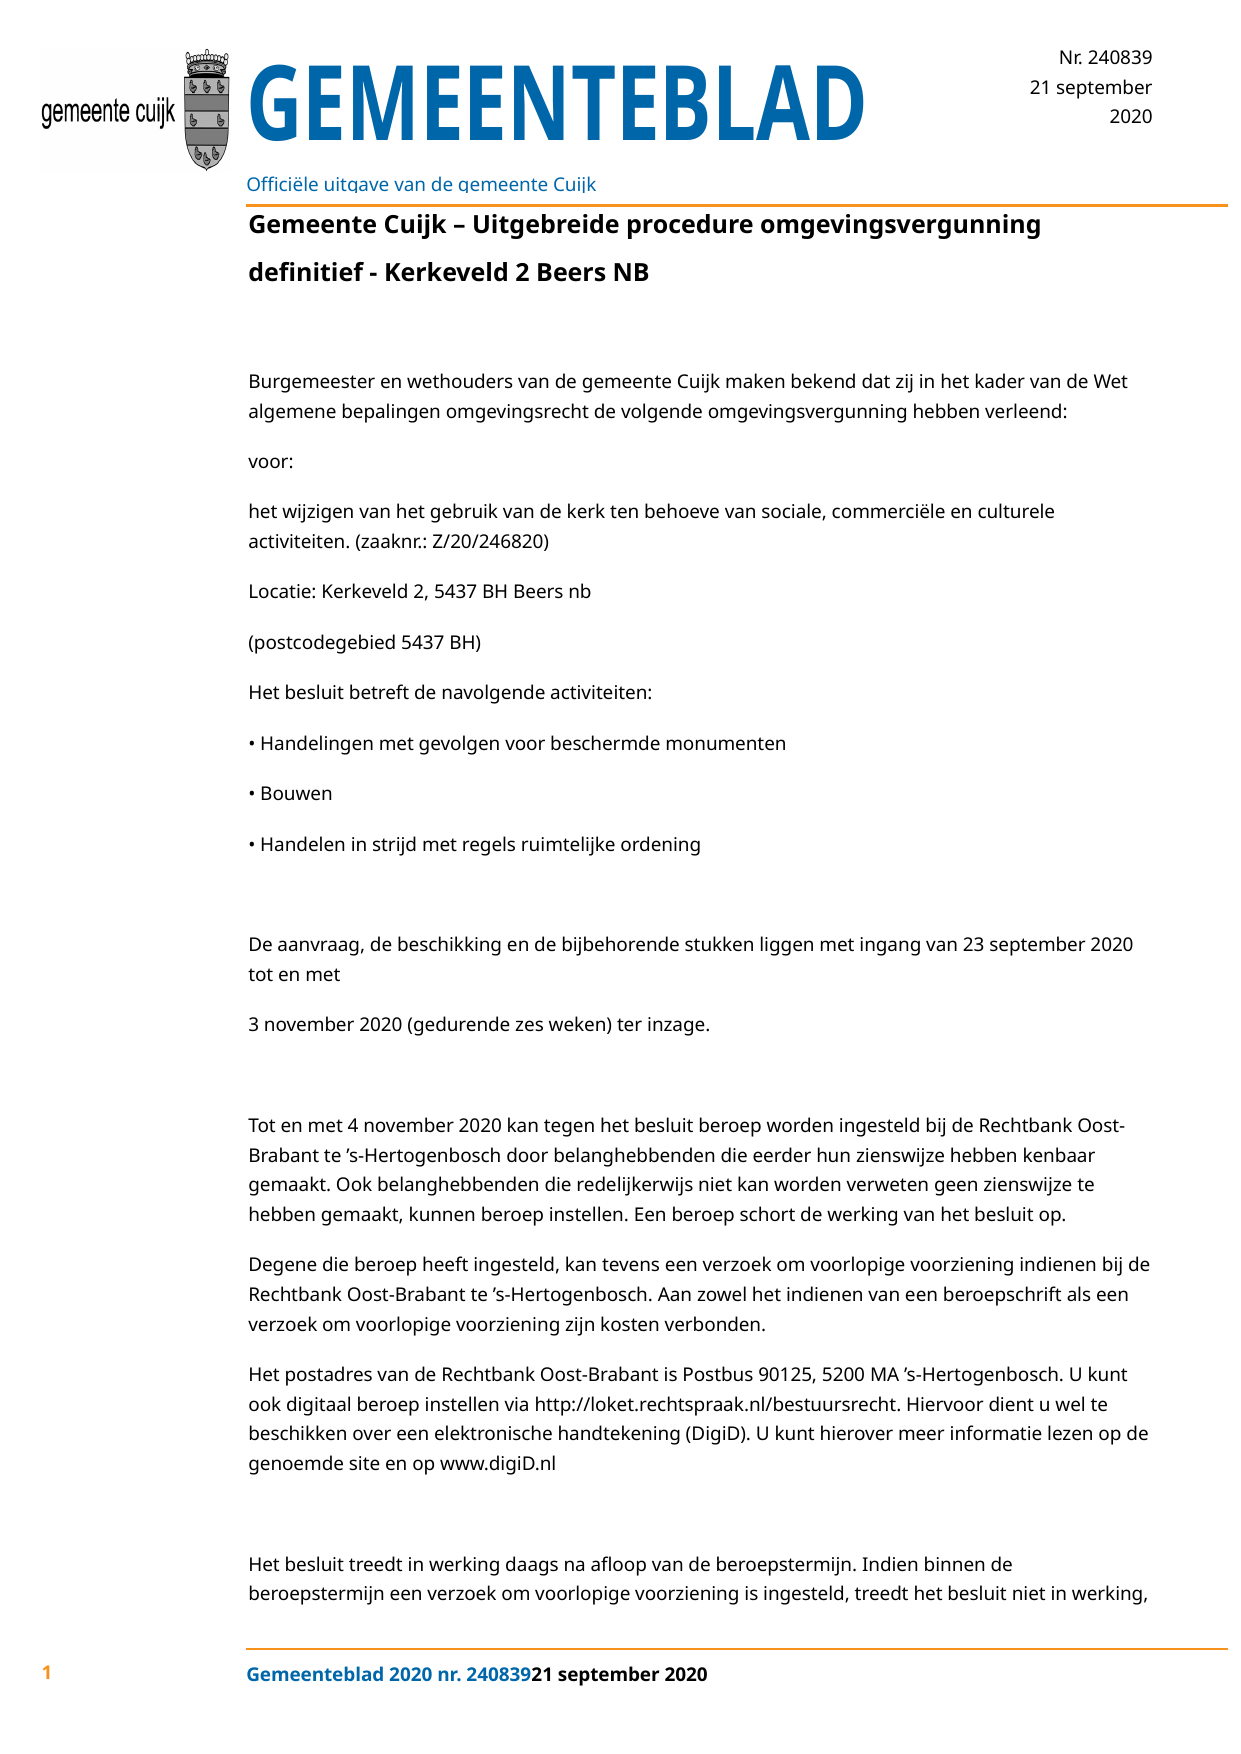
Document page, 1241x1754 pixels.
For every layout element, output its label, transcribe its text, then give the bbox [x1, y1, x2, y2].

text Het besluit treedt in werking daags na afloop van de beroepstermijn. Indien binnen de beroepstermijn een verzoek om voorlopige voorziening is ingesteld, treedt het besluit niet in werking, [248, 1551, 1152, 1606]
text Het besluit betreft de navolgende activiteiten: [248, 679, 1152, 705]
text Het postadres van de Rechtbank Oost-Brabant is Postbus 90125, 5200 MA ’s-Hertogenbosch. U kunt ook digitaal beroep instellen via http://loket.rechtspraak.nl/bestuursrecht. Hiervoor dient u wel te beschikken over een elektronische handtekening (DigiD). U kunt hierover meer informatie lezen op de genoemde site en op www.digiD.nl [248, 1361, 1152, 1476]
text Degene die beroep heeft ingesteld, kan tevens een verzoek om voorlopige voorziening indienen bij de Rechtbank Oost-Brabant te ’s-Hertogenbosch. Aan zowel het indienen van een beroepschrift als een verzoek om voorlopige voorziening zijn kosten verbonden. [248, 1252, 1152, 1337]
text het wijzigen van het gebruik van de kerk ten behoeve van sociale, commerciële en culturele activiteiten. (zaaknr.: Z/20/246820) [248, 499, 1152, 554]
text • Bouwen [248, 780, 1152, 806]
text (postcodegebied 5437 BH) [248, 629, 1152, 655]
text • Handelingen met gevolgen voor beschermde monumenten [248, 730, 1152, 756]
text • Handelen in strijd met regels ruimtelijke ordening [248, 831, 1152, 857]
text Burgemeester en wethouders van de gemeente Cuijk maken bekend dat zij in het kader van de Wet algemene bepalingen omgevingsrecht de volgende omgevingsvergunning hebben verleend: [248, 368, 1152, 424]
text Locatie: Kerkeveld 2, 5437 BH Beers nb [248, 579, 1152, 604]
text voor: [248, 448, 1152, 474]
picture [41, 47, 231, 172]
text 3 november 2020 (gedurende zes weken) ter inzage. [248, 1012, 1152, 1037]
text De aanvraag, de beschikking en de bijbehorende stukken liggen met ingang van 23 september 2020 tot en met [248, 932, 1152, 987]
text Tot en met 4 november 2020 kan tegen het besluit beroep worden ingesteld bij de Rechtbank Oost-Brabant te ’s-Hertogenbosch door belanghebbenden die eerder hun zienswijze hebben kenbaar gemaakt. Ook belanghebbenden die redelijkerwijs niet kan worden verweten geen zienswijze te hebben gemaakt, kunnen beroep instellen. Een beroep schort de werking van het besluit op. [248, 1112, 1152, 1227]
text Gemeente Cuijk – Uitgebreide procedure omgevingsvergunning definitief - Kerkeveld 2 Beers NB [248, 207, 1152, 288]
